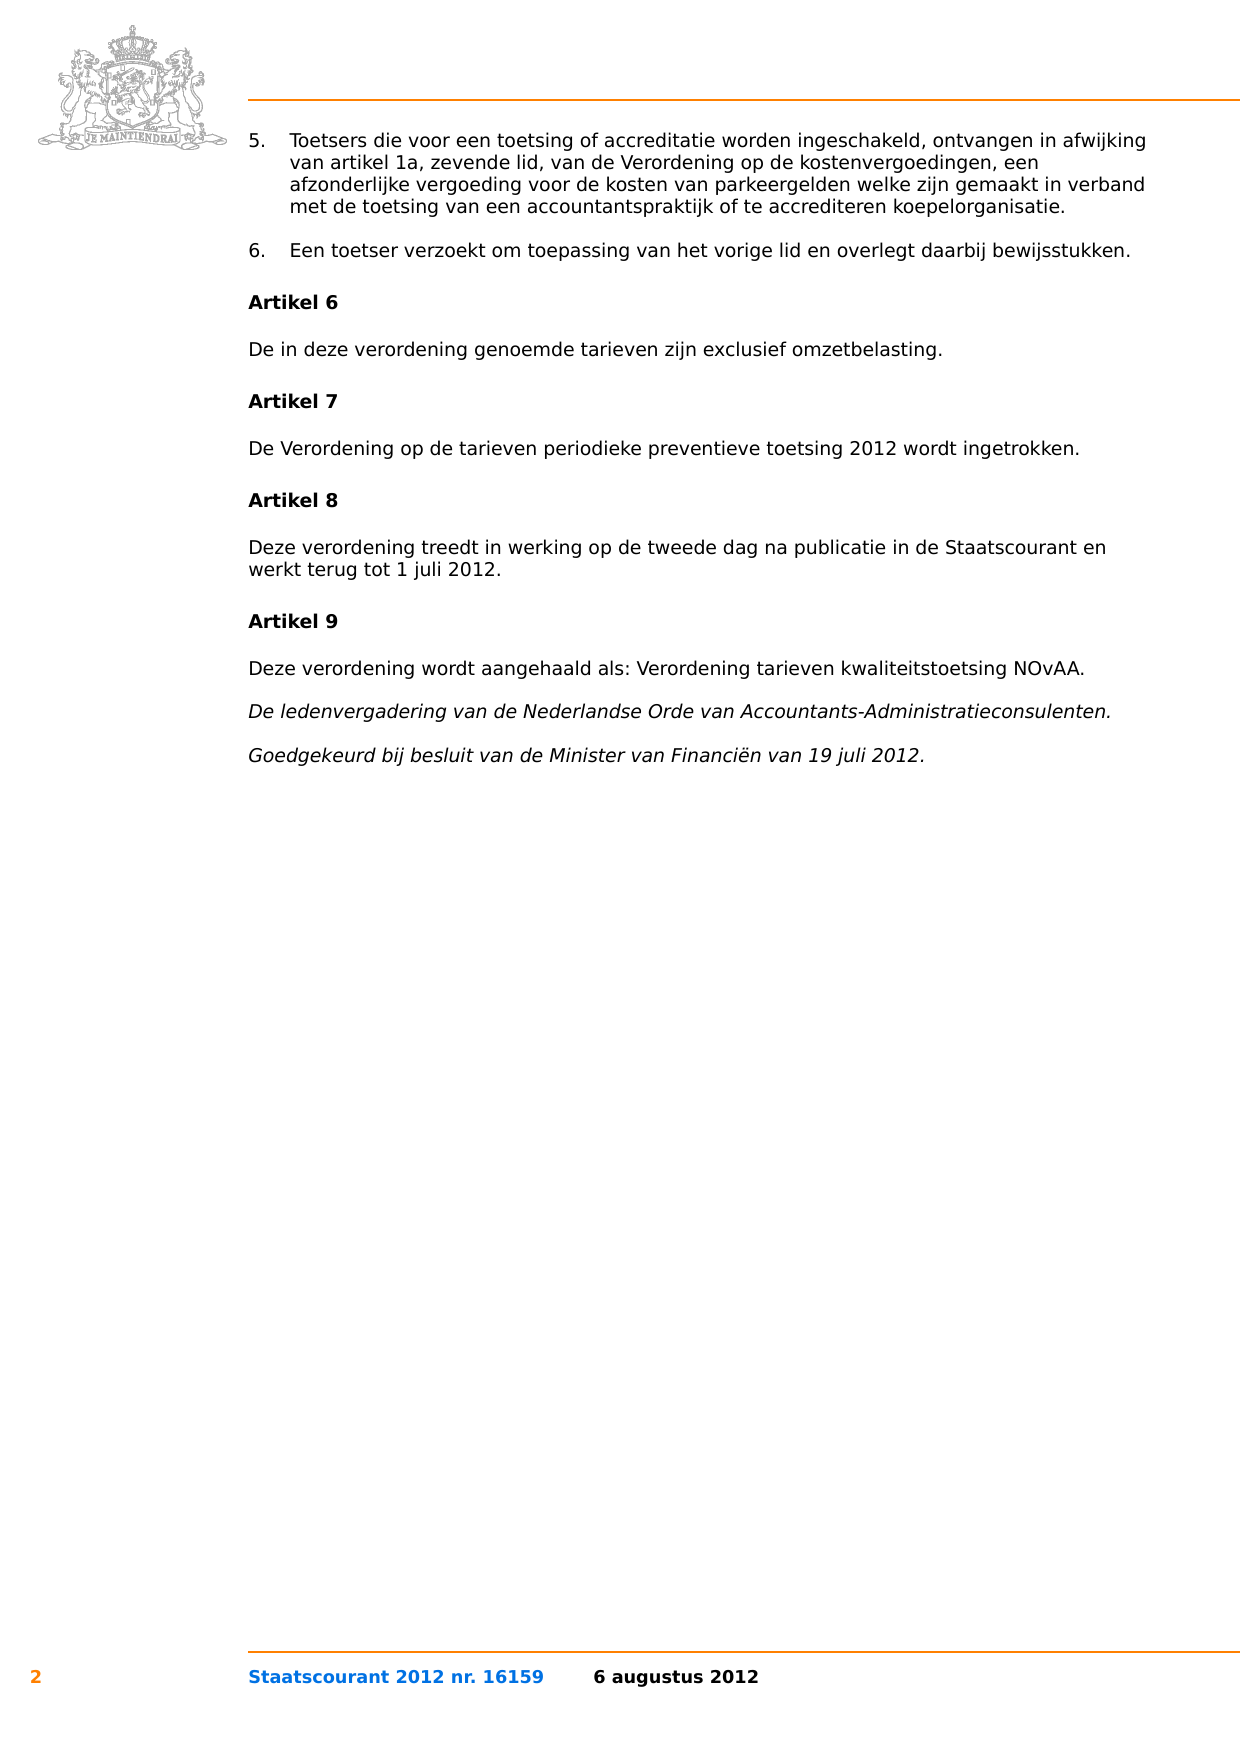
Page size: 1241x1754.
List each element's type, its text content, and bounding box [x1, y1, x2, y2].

picture [38, 25, 227, 150]
text Goedgekeurd bij besluit van de Minister van Financiën van 19 juli 2012. [248, 745, 1163, 767]
subtitle Artikel 8 [248, 489, 1163, 512]
text De Verordening op de tarieven periodieke preventieve toetsing 2012 wordt ingetrokken. [248, 438, 1163, 459]
text 6. Een toetser verzoekt om toepassing van het vorige lid en overlegt daarbij bewijsstukken. [248, 240, 1163, 262]
subtitle Artikel 6 [248, 292, 1163, 314]
text 5. Toetsers die voor een toetsing of accreditatie worden ingeschakeld, ontvangen in afwijking van artikel 1a, zevende lid, van de Verordening op de kostenvergoedingen, een afzonderlijke vergoeding voor de kosten van parkeergelden welke zijn gemaakt in verband met de toetsing van een accountantspraktijk of te accrediteren koepelorganisatie. [248, 130, 1163, 218]
text Deze verordening treedt in werking op de tweede dag na publicatie in de Staatscourant en werkt terug tot 1 juli 2012. [248, 537, 1163, 581]
subtitle Artikel 7 [248, 391, 1163, 413]
subtitle Artikel 9 [248, 611, 1163, 632]
text De ledenvergadering van de Nederlandse Orde van Accountants-Administratieconsulenten. [248, 701, 1163, 723]
text De in deze verordening genoemde tarieven zijn exclusief omzetbelasting. [248, 339, 1163, 361]
text Deze verordening wordt aangehaald als: Verordening tarieven kwaliteitstoetsing NOvAA. [248, 657, 1163, 679]
